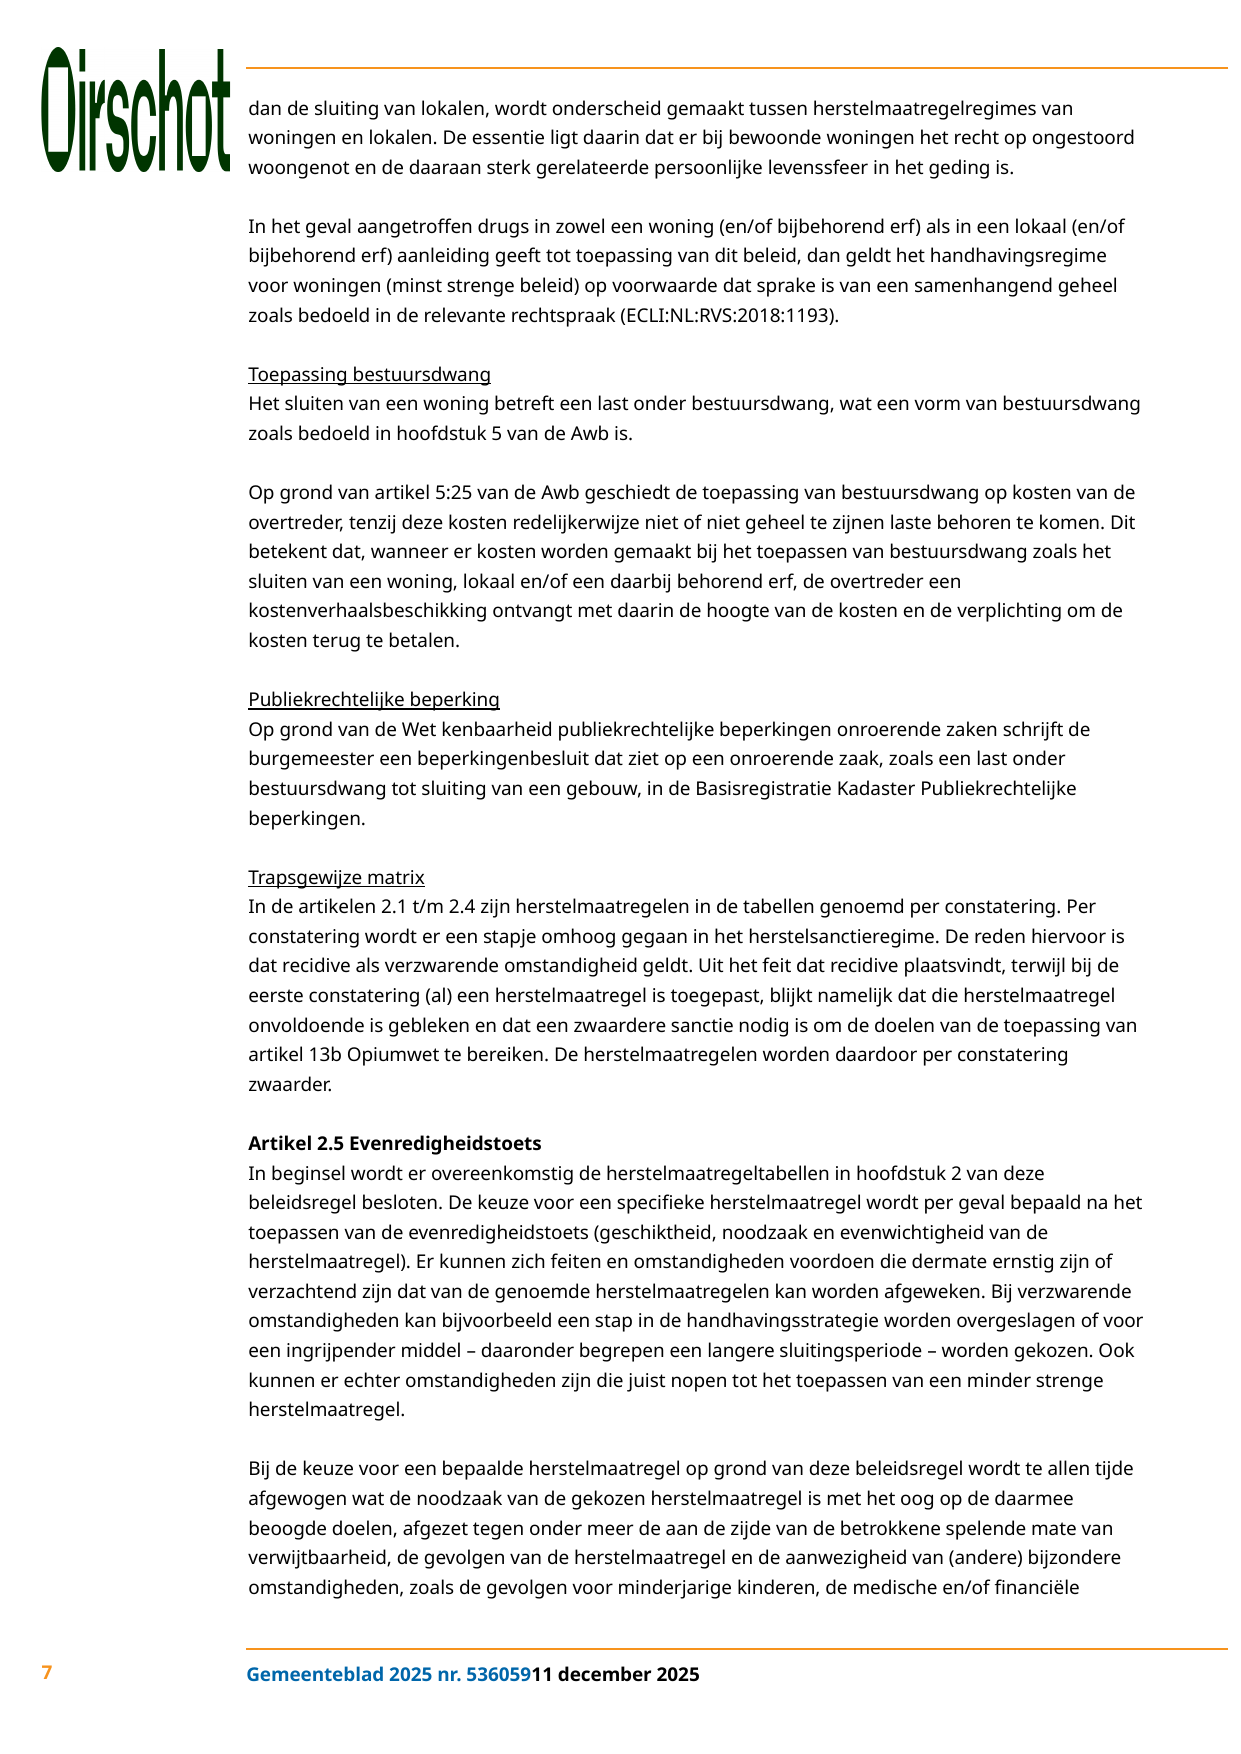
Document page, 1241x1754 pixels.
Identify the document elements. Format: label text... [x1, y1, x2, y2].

text Het sluiten van een woning betreft een last onder bestuursdwang, wat een vorm van bestuursdwang zoals bedoeld in hoofdstuk 5 van de Awb is. [248, 391, 1152, 446]
text Op grond van de Wet kenbaarheid publiekrechtelijke beperkingen onroerende zaken schrijft de burgemeester een beperkingenbesluit dat ziet op een onroerende zaak, zoals een last onder bestuursdwang tot sluiting van een gebouw, in de Basisregistratie Kadaster Publiekrechtelijke beperkingen. [248, 716, 1152, 831]
text Toepassing bestuursdwang [248, 361, 1152, 387]
picture [41, 47, 231, 172]
text dan de sluiting van lokalen, wordt onderscheid gemaakt tussen herstelmaatregelregimes van woningen en lokalen. De essentie ligt daarin dat er bij bewoonde woningen het recht op ongestoord woongenot en de daaraan sterk gerelateerde persoonlijke levenssfeer in het geding is. [248, 95, 1152, 180]
text In beginsel wordt er overeenkomstig de herstelmaatregeltabellen in hoofdstuk 2 van deze beleidsregel besloten. De keuze voor een specifieke herstelmaatregel wordt per geval bepaald na het toepassen van de evenredigheidstoets (geschiktheid, noodzaak en evenwichtigheid van de herstelmaatregel). Er kunnen zich feiten en omstandigheden voordoen die dermate ernstig zijn of verzachtend zijn dat van de genoemde herstelmaatregelen kan worden afgeweken. Bij verzwarende omstandigheden kan bijvoorbeeld een stap in de handhavingsstrategie worden overgeslagen of voor een ingrijpender middel – daaronder begrepen een langere sluitingsperiode – worden gekozen. Ook kunnen er echter omstandigheden zijn die juist nopen tot het toepassen van een minder strenge herstelmaatregel. [248, 1160, 1152, 1422]
text Artikel 2.5 Evenredigheidstoets [248, 1130, 1152, 1156]
text Bij de keuze voor een bepaalde herstelmaatregel op grond van deze beleidsregel wordt te allen tijde afgewogen wat de noodzaak van de gekozen herstelmaatregel is met het oog op de daarmee beoogde doelen, afgezet tegen onder meer de aan de zijde van de betrokkene spelende mate van verwijtbaarheid, de gevolgen van de herstelmaatregel en de aanwezigheid van (andere) bijzondere omstandigheden, zoals de gevolgen voor minderjarige kinderen, de medische en/of financiële [248, 1456, 1152, 1600]
text Publiekrechtelijke beperking [248, 686, 1152, 712]
text Op grond van artikel 5:25 van de Awb geschiedt de toepassing van bestuursdwang op kosten van de overtreder, tenzij deze kosten redelijkerwijze niet of niet geheel te zijnen laste behoren te komen. Dit betekent dat, wanneer er kosten worden gemaakt bij het toepassen van bestuursdwang zoals het sluiten van een woning, lokaal en/of een daarbij behorend erf, de overtreder een kostenverhaalsbeschikking ontvangt met daarin de hoogte van de kosten en de verplichting om de kosten terug te betalen. [248, 479, 1152, 653]
text In de artikelen 2.1 t/m 2.4 zijn herstelmaatregelen in de tabellen genoemd per constatering. Per constatering wordt er een stapje omhoog gegaan in het herstelsanctieregime. De reden hiervoor is dat recidive als verzwarende omstandigheid geldt. Uit het feit dat recidive plaatsvindt, terwijl bij de eerste constatering (al) een herstelmaatregel is toegepast, blijkt namelijk dat die herstelmaatregel onvoldoende is gebleken en dat een zwaardere sanctie nodig is om de doelen van de toepassing van artikel 13b Opiumwet te bereiken. De herstelmaatregelen worden daardoor per constatering zwaarder. [248, 893, 1152, 1097]
text In het geval aangetroffen drugs in zowel een woning (en/of bijbehorend erf) als in een lokaal (en/of bijbehorend erf) aanleiding geeft tot toepassing van dit beleid, dan geldt het handhavingsregime voor woningen (minst strenge beleid) op voorwaarde dat sprake is van een samenhangend geheel zoals bedoeld in de relevante rechtspraak (ECLI:NL:RVS:2018:1193). [248, 213, 1152, 328]
text Trapsgewijze matrix [248, 864, 1152, 890]
